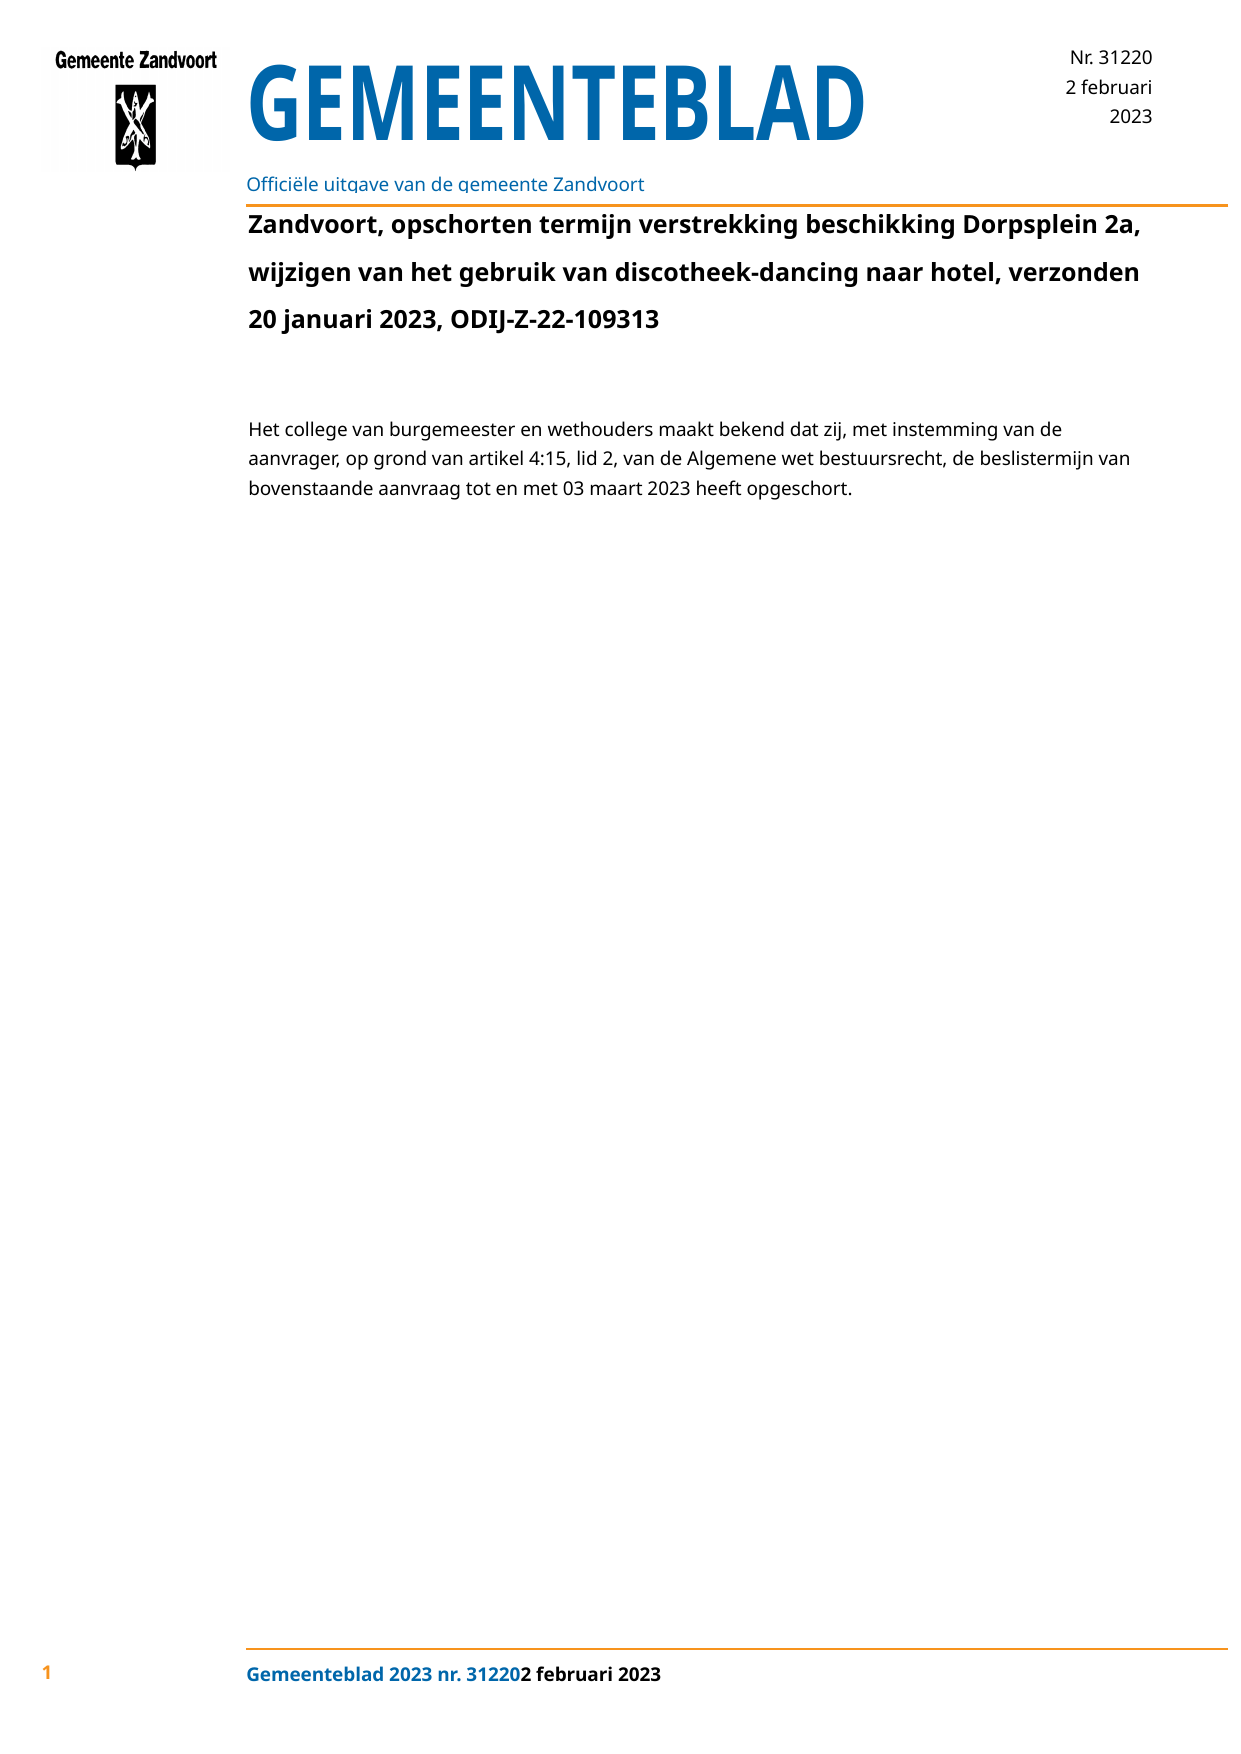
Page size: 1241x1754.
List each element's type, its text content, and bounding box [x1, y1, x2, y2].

text Zandvoort, opschorten termijn verstrekking beschikking Dorpsplein 2a, wijzigen van het gebruik van discotheek-dancing naar hotel, verzonden 20 januari 2023, ODIJ-Z-22-109313 [248, 207, 1152, 336]
text Het college van burgemeester en wethouders maakt bekend dat zij, met instemming van de aanvrager, op grond van artikel 4:15, lid 2, van de Algemene wet bestuursrecht, de beslistermijn van bovenstaande aanvraag tot en met 03 maart 2023 heeft opgeschort. [248, 416, 1152, 501]
picture [41, 47, 231, 172]
